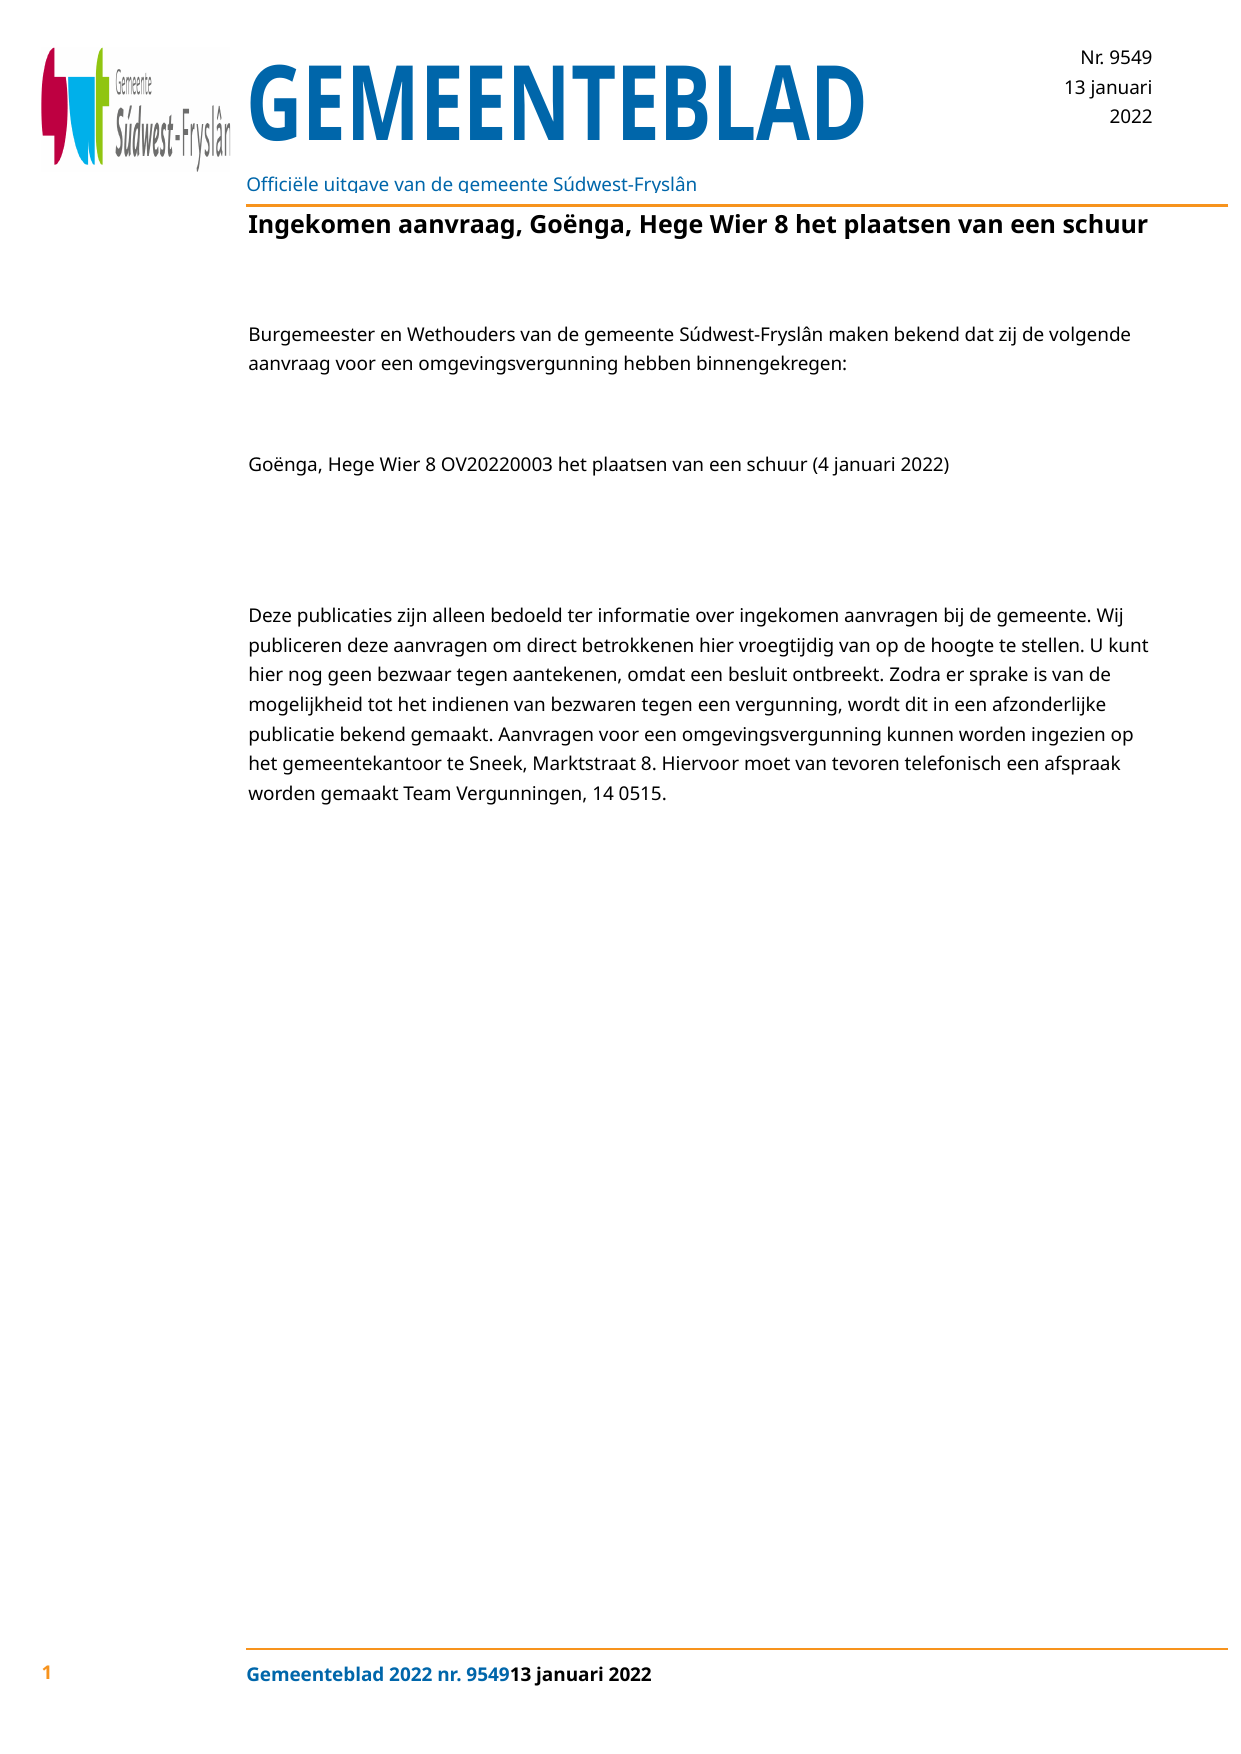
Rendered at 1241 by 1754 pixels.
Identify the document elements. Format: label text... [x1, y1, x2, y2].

text Ingekomen aanvraag, Goënga, Hege Wier 8 het plaatsen van een schuur [248, 207, 1152, 241]
picture [41, 47, 231, 172]
text Goënga, Hege Wier 8 OV20220003 het plaatsen van een schuur (4 januari 2022) [248, 451, 1152, 477]
text Burgemeester en Wethouders van de gemeente Súdwest-Fryslân maken bekend dat zij de volgende aanvraag voor een omgevingsvergunning hebben binnengekregen: [248, 321, 1152, 376]
text Deze publicaties zijn alleen bedoeld ter informatie over ingekomen aanvragen bij de gemeente. Wij publiceren deze aanvragen om direct betrokkenen hier vroegtijdig van op de hoogte te stellen. U kunt hier nog geen bezwaar tegen aantekenen, omdat een besluit ontbreekt. Zodra er sprake is van de mogelijkheid tot het indienen van bezwaren tegen een vergunning, wordt dit in een afzonderlijke publicatie bekend gemaakt. Aanvragen voor een omgevingsvergunning kunnen worden ingezien op het gemeentekantoor te Sneek, Marktstraat 8. Hiervoor moet van tevoren telefonisch een afspraak worden gemaakt Team Vergunningen, 14 0515. [248, 602, 1152, 806]
